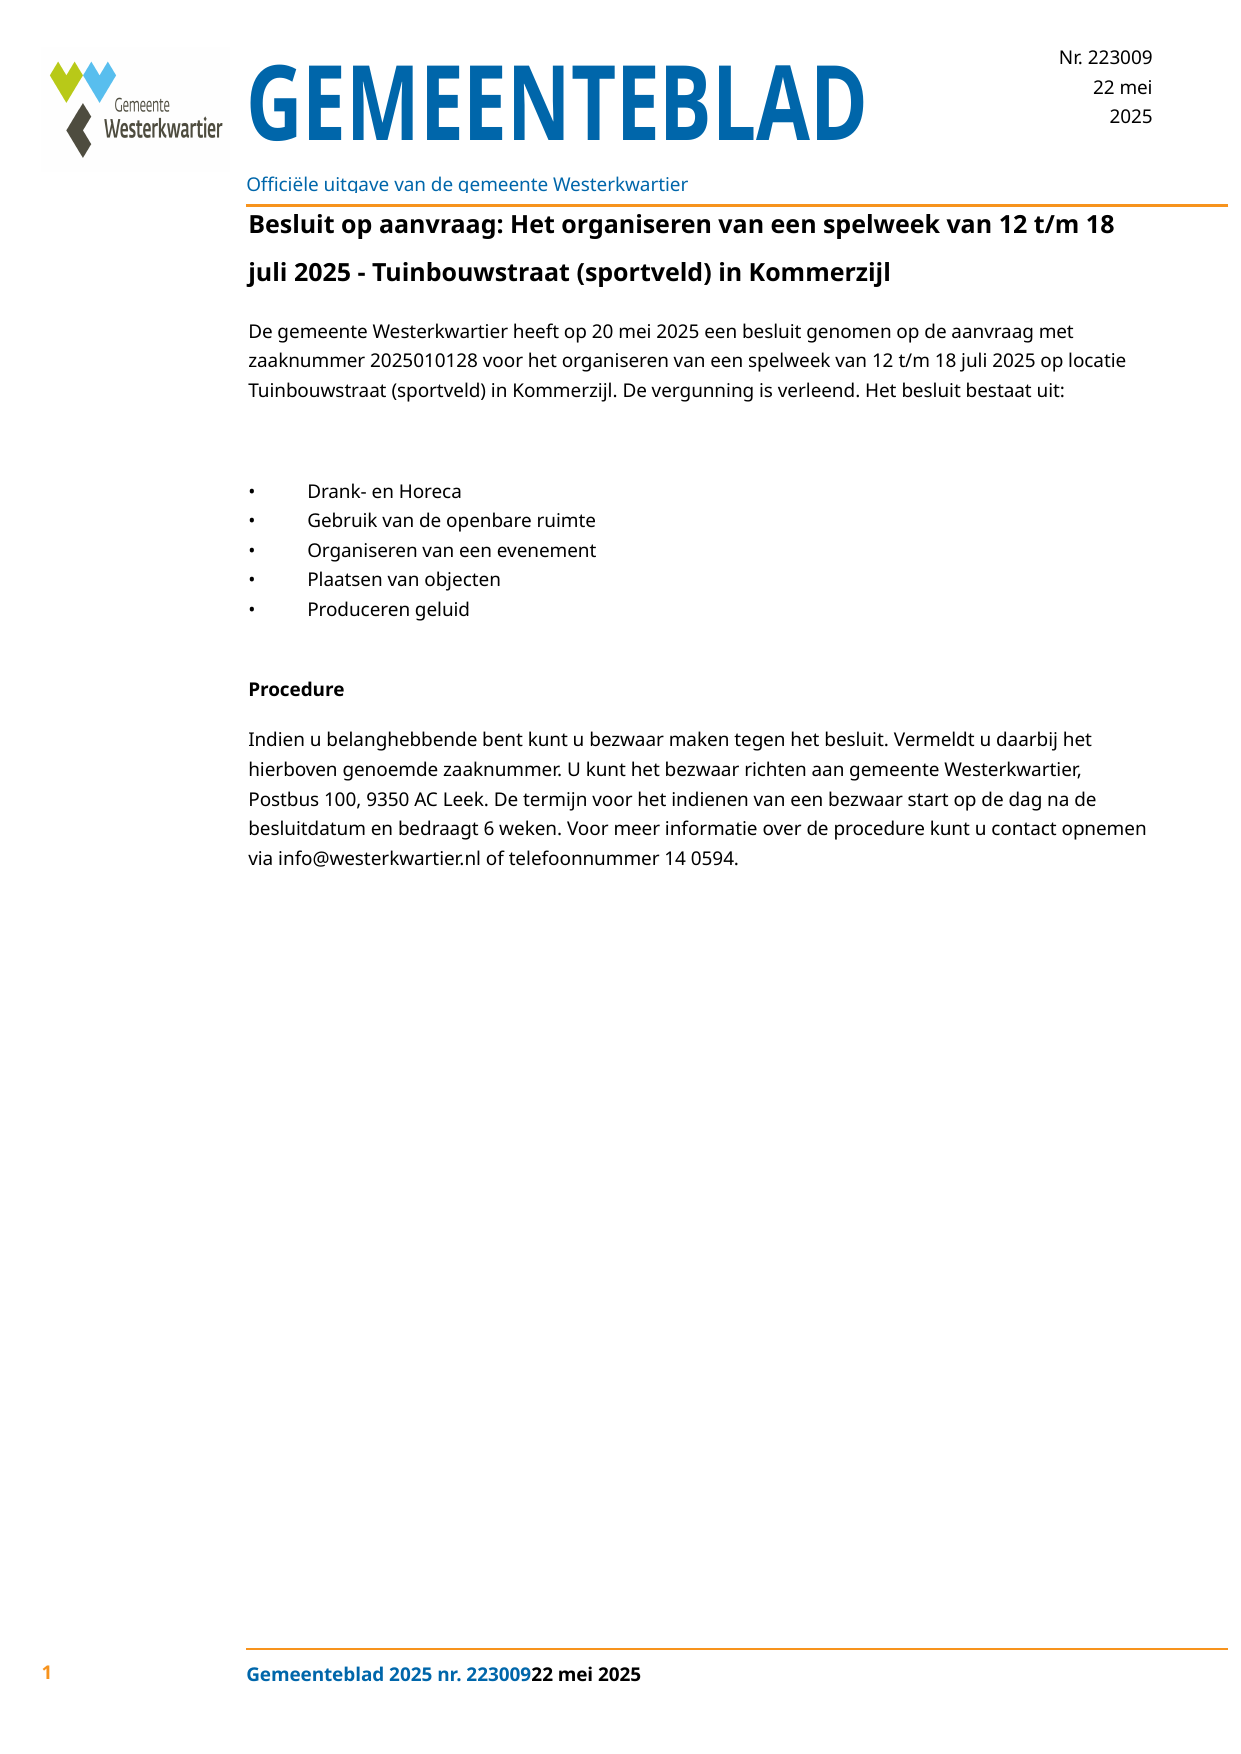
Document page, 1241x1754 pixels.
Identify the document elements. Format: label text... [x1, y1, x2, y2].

text Indien u belanghebbende bent kunt u bezwaar maken tegen het besluit. Vermeldt u daarbij het hierboven genoemde zaaknummer. U kunt het bezwaar richten aan gemeente Westerkwartier, Postbus 100, 9350 AC Leek. De termijn voor het indienen van een bezwaar start op de dag na de besluitdatum en bedraagt 6 weken. Voor meer informatie over de procedure kunt u contact opnemen via info@westerkwartier.nl of telefoonnummer 14 0594. [248, 727, 1152, 871]
list Drank- en Horeca [248, 478, 1152, 504]
list Gebruik van de openbare ruimte [248, 507, 1152, 533]
text De gemeente Westerkwartier heeft op 20 mei 2025 een besluit genomen op de aanvraag met zaaknummer 2025010128 voor het organiseren van een spelweek van 12 t/m 18 juli 2025 op locatie Tuinbouwstraat (sportveld) in Kommerzijl. De vergunning is verleend. Het besluit bestaat uit: [248, 318, 1152, 403]
list Plaatsen van objecten [248, 567, 1152, 592]
list Organiseren van een evenement [248, 537, 1152, 563]
text Procedure [248, 676, 1152, 702]
picture [41, 47, 231, 172]
list Produceren geluid [248, 596, 1152, 622]
text Besluit op aanvraag: Het organiseren van een spelweek van 12 t/m 18 juli 2025 - Tuinbouwstraat (sportveld) in Kommerzijl [248, 207, 1152, 288]
